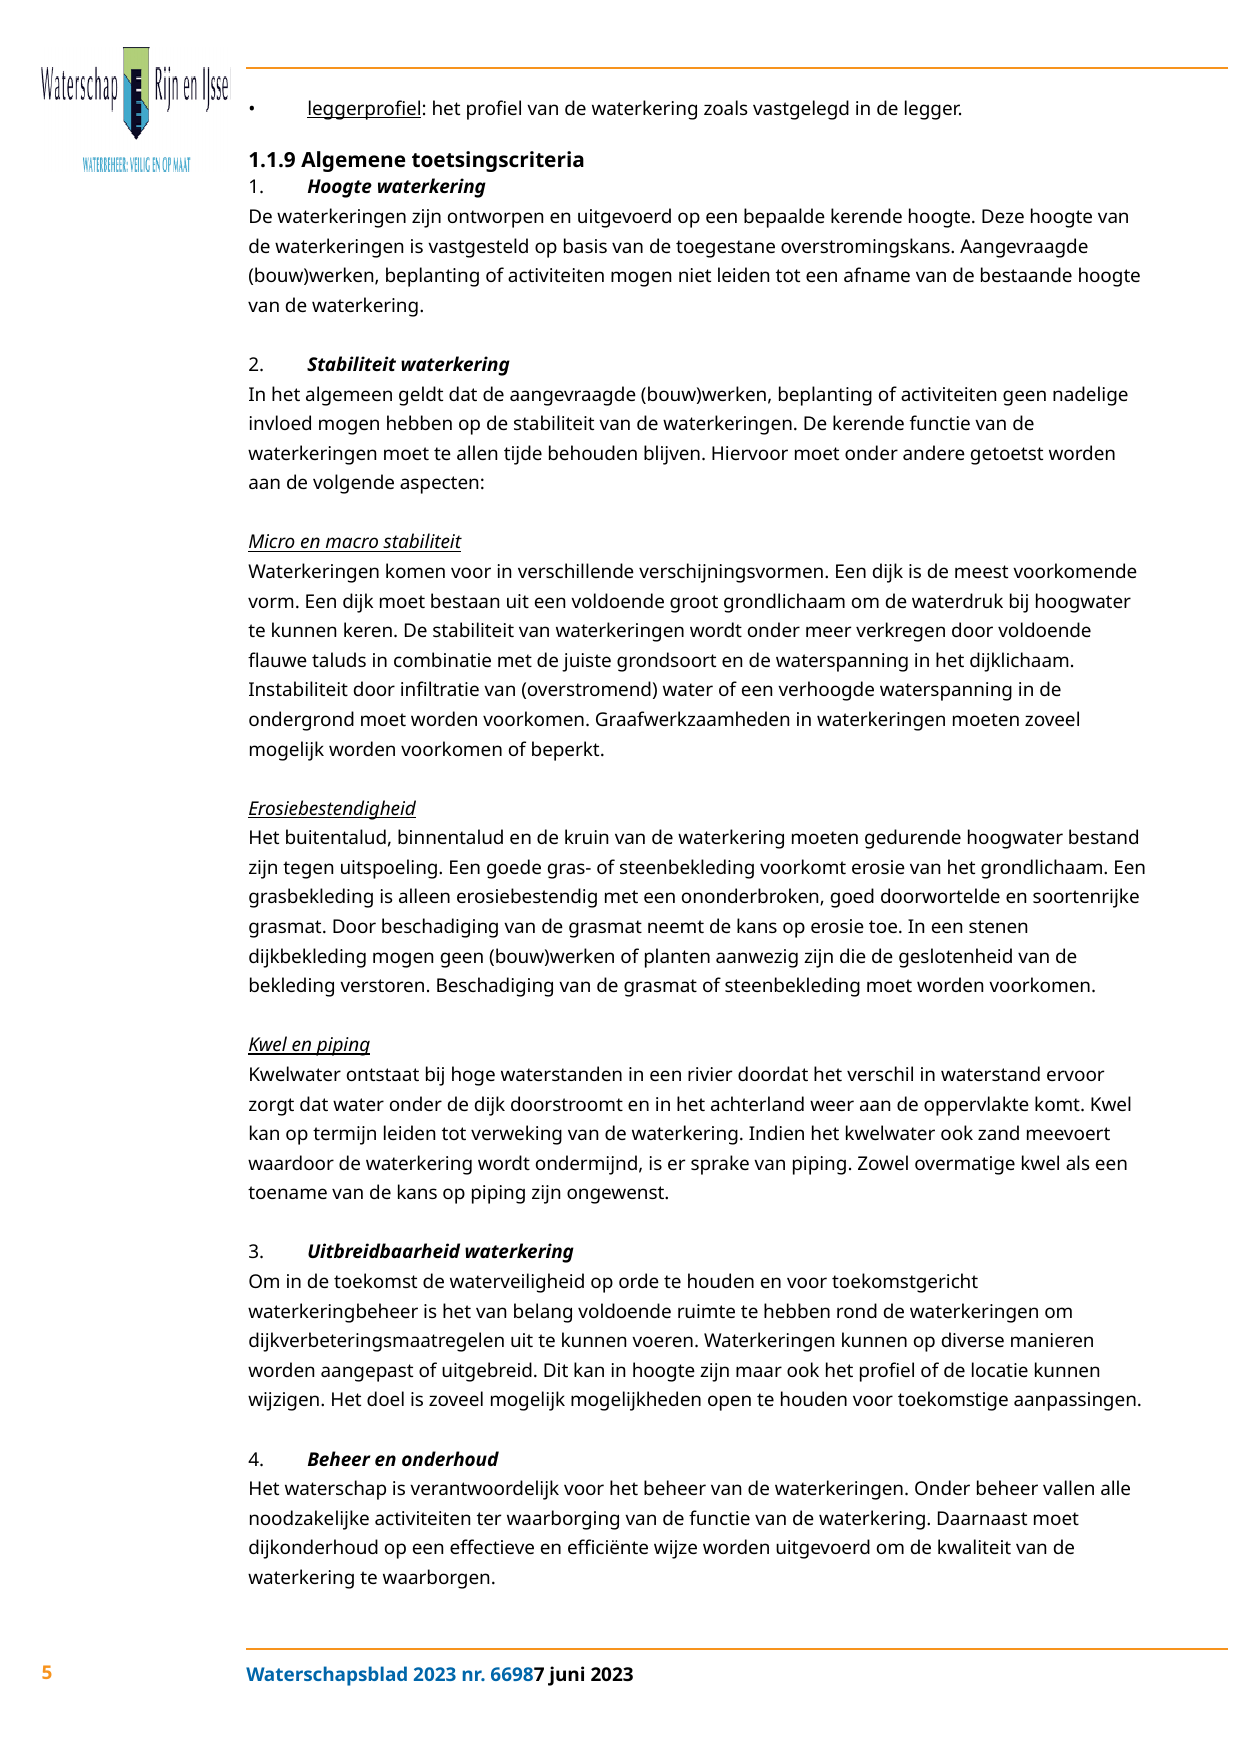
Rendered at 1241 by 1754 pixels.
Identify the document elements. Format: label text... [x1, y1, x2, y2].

list leggerprofiel: het profiel van de waterkering zoals vastgelegd in de legger. [248, 95, 1152, 121]
list Uitbreidbaarheid waterkering [248, 1239, 1152, 1264]
text Het buitentalud, binnentalud en de kruin van de waterkering moeten gedurende hoogwater bestand zijn tegen uitspoeling. Een goede gras- of steenbekleding voorkomt erosie van het grondlichaam. Een grasbekleding is alleen erosiebestendig met een ononderbroken, goed doorwortelde en soortenrijke grasmat. Door beschadiging van de grasmat neemt de kans op erosie toe. In een stenen dijkbekleding mogen geen (bouw)werken of planten aanwezig zijn die de geslotenheid van de bekleding verstoren. Beschadiging van de grasmat of steenbekleding moet worden voorkomen. [248, 824, 1152, 998]
text Micro en macro stabiliteit [248, 529, 1152, 554]
picture [41, 47, 231, 172]
text Om in de toekomst de waterveiligheid op orde te houden en voor toekomstgericht waterkeringbeheer is het van belang voldoende ruimte te hebben rond de waterkeringen om dijkverbeteringsmaatregelen uit te kunnen voeren. Waterkeringen kunnen op diverse manieren worden aangepast of uitgebreid. Dit kan in hoogte zijn maar ook het profiel of de locatie kunnen wijzigen. Het doel is zoveel mogelijk mogelijkheden open te houden voor toekomstige aanpassingen. [248, 1268, 1152, 1412]
text In het algemeen geldt dat de aangevraagde (bouw)werken, beplanting of activiteiten geen nadelige invloed mogen hebben op de stabiliteit van de waterkeringen. De kerende functie van de waterkeringen moet te allen tijde behouden blijven. Hiervoor moet onder andere getoetst worden aan de volgende aspecten: [248, 381, 1152, 495]
text Kwel en piping [248, 1032, 1152, 1057]
text Kwelwater ontstaat bij hoge waterstanden in een rivier doordat het verschil in waterstand ervoor zorgt dat water onder de dijk doorstroomt en in het achterland weer aan de oppervlakte komt. Kwel kan op termijn leiden tot verweking van de waterkering. Indien het kwelwater ook zand meevoert waardoor de waterkering wordt ondermijnd, is er sprake van piping. Zowel overmatige kwel als een toename van de kans op piping zijn ongewenst. [248, 1061, 1152, 1205]
text 1.1.9 Algemene toetsingscriteria [248, 145, 1152, 174]
list Stabiliteit waterkering [248, 351, 1152, 377]
list Hoogte waterkering [248, 174, 1152, 199]
list Beheer en onderhoud [248, 1446, 1152, 1471]
text De waterkeringen zijn ontworpen en uitgevoerd op een bepaalde kerende hoogte. Deze hoogte van de waterkeringen is vastgesteld op basis van de toegestane overstromingskans. Aangevraagde (bouw)werken, beplanting of activiteiten mogen niet leiden tot een afname van de bestaande hoogte van de waterkering. [248, 203, 1152, 318]
text Waterkeringen komen voor in verschillende verschijningsvormen. Een dijk is de meest voorkomende vorm. Een dijk moet bestaan uit een voldoende groot grondlichaam om de waterdruk bij hoogwater te kunnen keren. De stabiliteit van waterkeringen wordt onder meer verkregen door voldoende flauwe taluds in combinatie met de juiste grondsoort en de waterspanning in het dijklichaam. Instabiliteit door infiltratie van (overstromend) water of een verhoogde waterspanning in de ondergrond moet worden voorkomen. Graafwerkzaamheden in waterkeringen moeten zoveel mogelijk worden voorkomen of beperkt. [248, 558, 1152, 761]
text Het waterschap is verantwoordelijk voor het beheer van de waterkeringen. Onder beheer vallen alle noodzakelijke activiteiten ter waarborging van de functie van de waterkering. Daarnaast moet dijkonderhoud op een effectieve en efficiënte wijze worden uitgevoerd om de kwaliteit van de waterkering te waarborgen. [248, 1475, 1152, 1590]
text Erosiebestendigheid [248, 795, 1152, 821]
